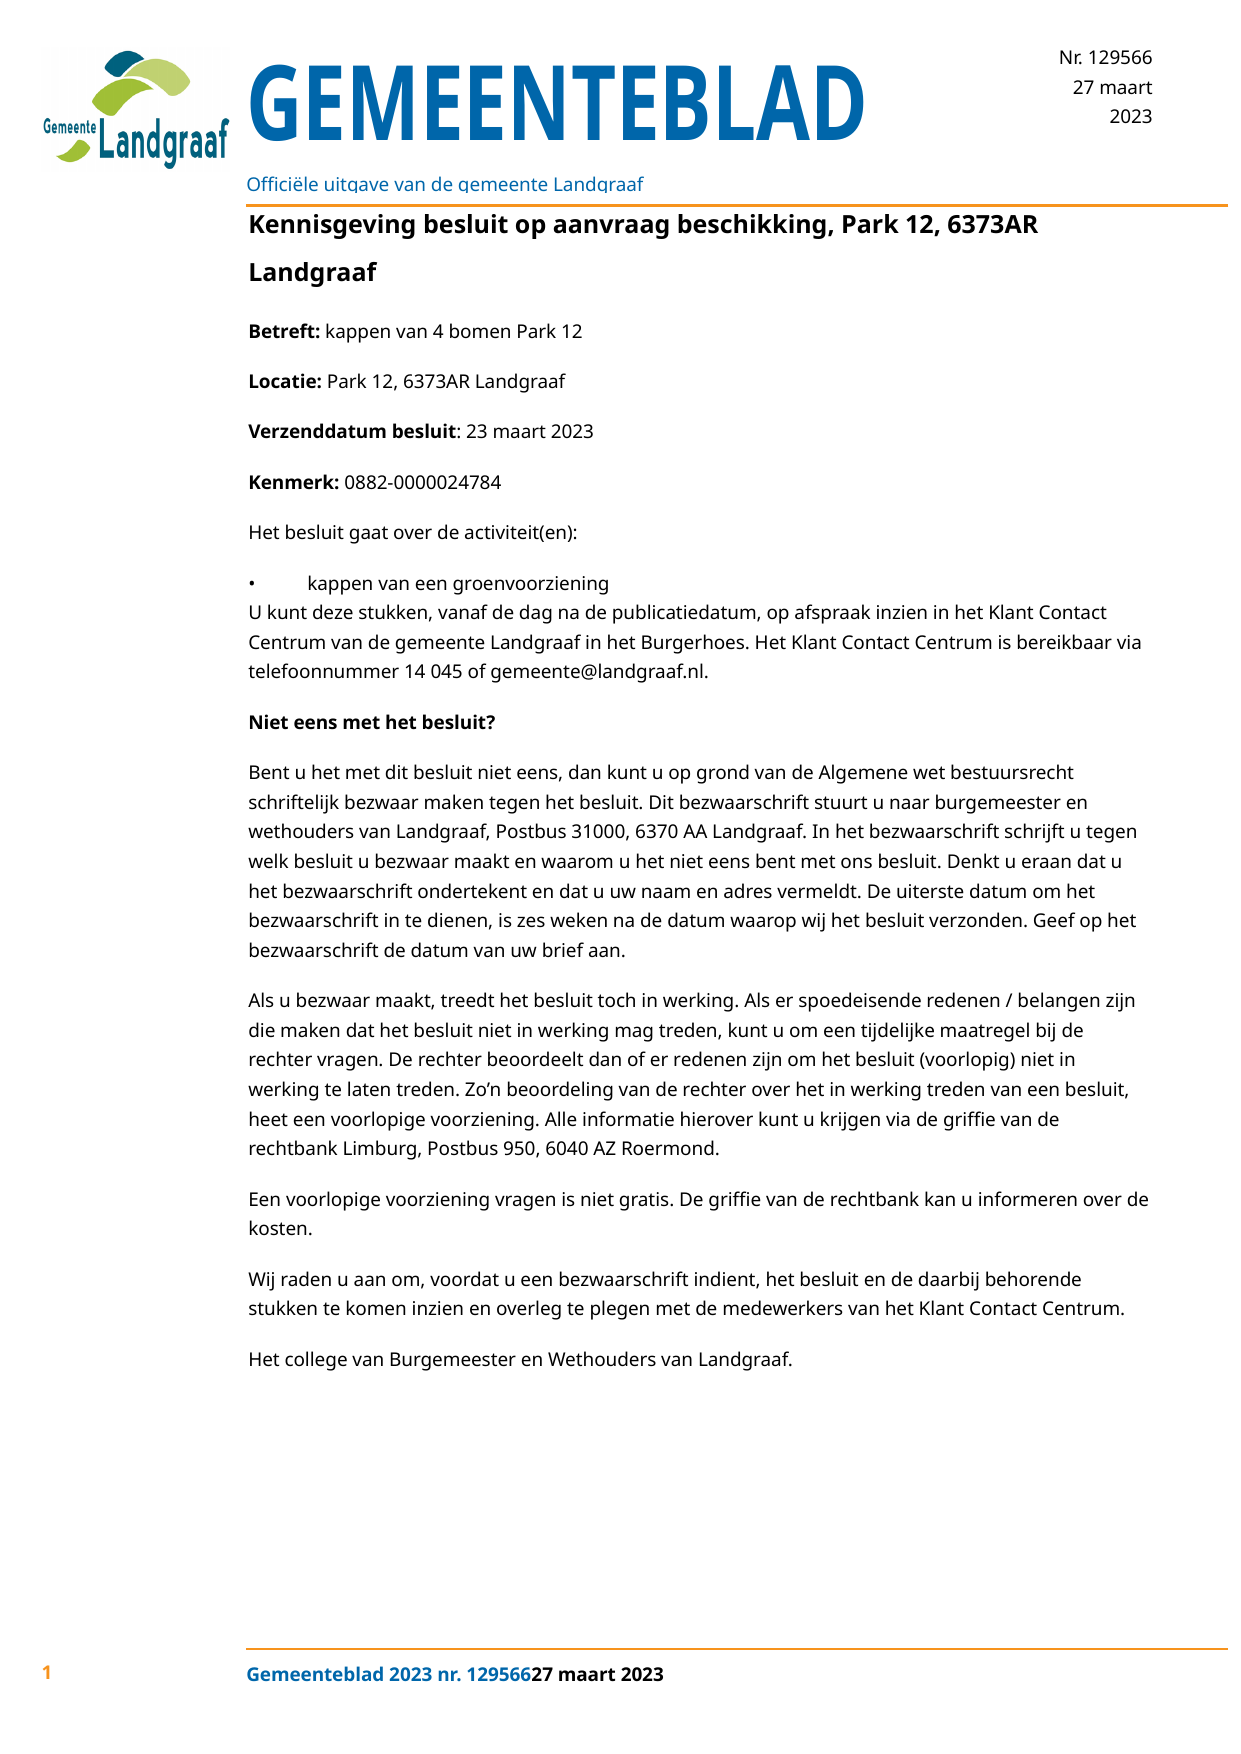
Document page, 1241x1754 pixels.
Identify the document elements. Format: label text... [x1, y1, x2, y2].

text Als u bezwaar maakt, treedt het besluit toch in werking. Als er spoedeisende redenen / belangen zijn die maken dat het besluit niet in werking mag treden, kunt u om een tijdelijke maatregel bij de rechter vragen. De rechter beoordeelt dan of er redenen zijn om het besluit (voorlopig) niet in werking te laten treden. Zo’n beoordeling van de rechter over het in werking treden van een besluit, heet een voorlopige voorziening. Alle informatie hierover kunt u krijgen via de griffie van de rechtbank Limburg, Postbus 950, 6040 AZ Roermond. [248, 987, 1152, 1161]
text Het college van Burgemeester en Wethouders van Landgraaf. [248, 1346, 1152, 1372]
text Een voorlopige voorziening vragen is niet gratis. De griffie van de rechtbank kan u informeren over de kosten. [248, 1186, 1152, 1241]
text Wij raden u aan om, voordat u een bezwaarschrift indient, het besluit en de daarbij behorende stukken te komen inzien en overleg te plegen met de medewerkers van het Klant Contact Centrum. [248, 1266, 1152, 1321]
text Bent u het met dit besluit niet eens, dan kunt u op grond van de Algemene wet bestuursrecht schriftelijk bezwaar maken tegen het besluit. Dit bezwaarschrift stuurt u naar burgemeester en wethouders van Landgraaf, Postbus 31000, 6370 AA Landgraaf. In het bezwaarschrift schrijft u tegen welk besluit u bezwaar maakt en waarom u het niet eens bent met ons besluit. Denkt u eraan dat u het bezwaarschrift ondertekent en dat u uw naam en adres vermeldt. De uiterste datum om het bezwaarschrift in te dienen, is zes weken na de datum waarop wij het besluit verzonden. Geef op het bezwaarschrift de datum van uw brief aan. [248, 759, 1152, 963]
list kappen van een groenvoorziening [248, 570, 1152, 596]
text Kenmerk: 0882-0000024784 [248, 469, 1152, 495]
text Niet eens met het besluit? [248, 709, 1152, 735]
text Het besluit gaat over de activiteit(en): [248, 519, 1152, 545]
text Betreft: kappen van 4 bomen Park 12 [248, 318, 1152, 344]
picture [41, 47, 231, 172]
text Verzenddatum besluit: 23 maart 2023 [248, 419, 1152, 444]
text U kunt deze stukken, vanaf de dag na de publicatiedatum, op afspraak inzien in het Klant Contact Centrum van de gemeente Landgraaf in het Burgerhoes. Het Klant Contact Centrum is bereikbaar via telefoonnummer 14 045 of gemeente@landgraaf.nl. [248, 599, 1152, 684]
text Kennisgeving besluit op aanvraag beschikking, Park 12, 6373AR Landgraaf [248, 207, 1152, 288]
text Locatie: Park 12, 6373AR Landgraaf [248, 368, 1152, 394]
